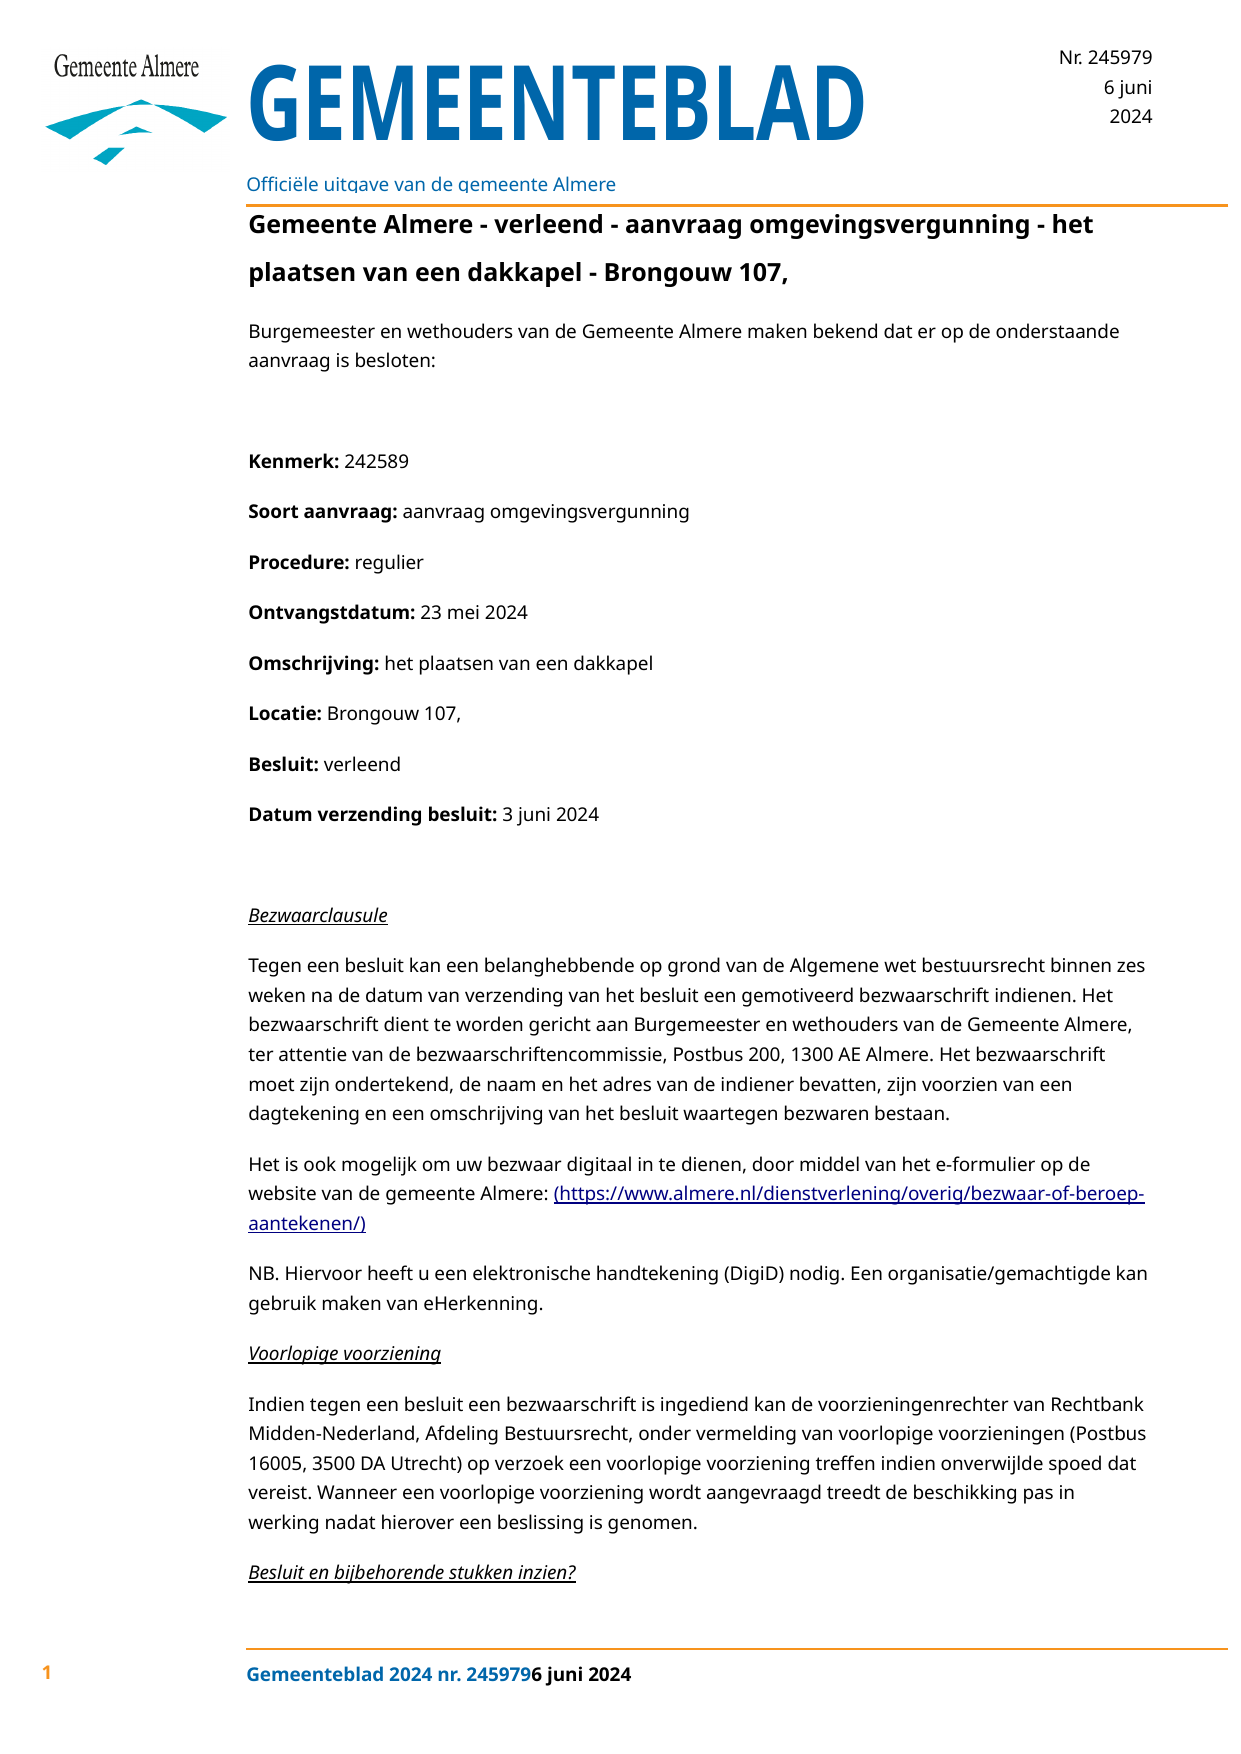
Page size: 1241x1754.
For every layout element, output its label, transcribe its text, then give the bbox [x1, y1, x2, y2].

text Ontvangstdatum: 23 mei 2024 [248, 599, 1152, 625]
text Besluit en bijbehorende stukken inzien? [248, 1559, 1152, 1585]
text Voorlopige voorziening [248, 1340, 1152, 1366]
text Besluit: verleend [248, 751, 1152, 777]
picture [41, 47, 231, 172]
text Soort aanvraag: aanvraag omgevingsvergunning [248, 499, 1152, 524]
text Omschrijving: het plaatsen van een dakkapel [248, 650, 1152, 676]
text Kenmerk: 242589 [248, 448, 1152, 474]
text Procedure: regulier [248, 549, 1152, 575]
text Bezwaarclausule [248, 902, 1152, 928]
text Gemeente Almere - verleend - aanvraag omgevingsvergunning - het plaatsen van een dakkapel - Brongouw 107, [248, 207, 1152, 288]
text Burgemeester en wethouders van de Gemeente Almere maken bekend dat er op de onderstaande aanvraag is besloten: [248, 318, 1152, 373]
text Indien tegen een besluit een bezwaarschrift is ingediend kan de voorzieningenrechter van Rechtbank Midden-Nederland, Afdeling Bestuursrecht, onder vermelding van voorlopige voorzieningen (Postbus 16005, 3500 DA Utrecht) op verzoek een voorlopige voorziening treffen indien onverwijlde spoed dat vereist. Wanneer een voorlopige voorziening wordt aangevraagd treedt de beschikking pas in werking nadat hierover een beslissing is genomen. [248, 1391, 1152, 1535]
text Het is ook mogelijk om uw bezwaar digitaal in te dienen, door middel van het e-formulier op de website van de gemeente Almere: (https://www.almere.nl/dienstverlening/overig/bezwaar-of-beroep-aantekenen/) [248, 1151, 1152, 1236]
text Tegen een besluit kan een belanghebbende op grond van de Algemene wet bestuursrecht binnen zes weken na de datum van verzending van het besluit een gemotiveerd bezwaarschrift indienen. Het bezwaarschrift dient te worden gericht aan Burgemeester en wethouders van de Gemeente Almere, ter attentie van de bezwaarschriftencommissie, Postbus 200, 1300 AE Almere. Het bezwaarschrift moet zijn ondertekend, de naam en het adres van de indiener bevatten, zijn voorzien van een dagtekening en een omschrijving van het besluit waartegen bezwaren bestaan. [248, 952, 1152, 1126]
text Locatie: Brongouw 107, [248, 700, 1152, 726]
text Datum verzending besluit: 3 juni 2024 [248, 801, 1152, 827]
text NB. Hiervoor heeft u een elektronische handtekening (DigiD) nodig. Een organisatie/gemachtigde kan gebruik maken van eHerkenning. [248, 1260, 1152, 1316]
